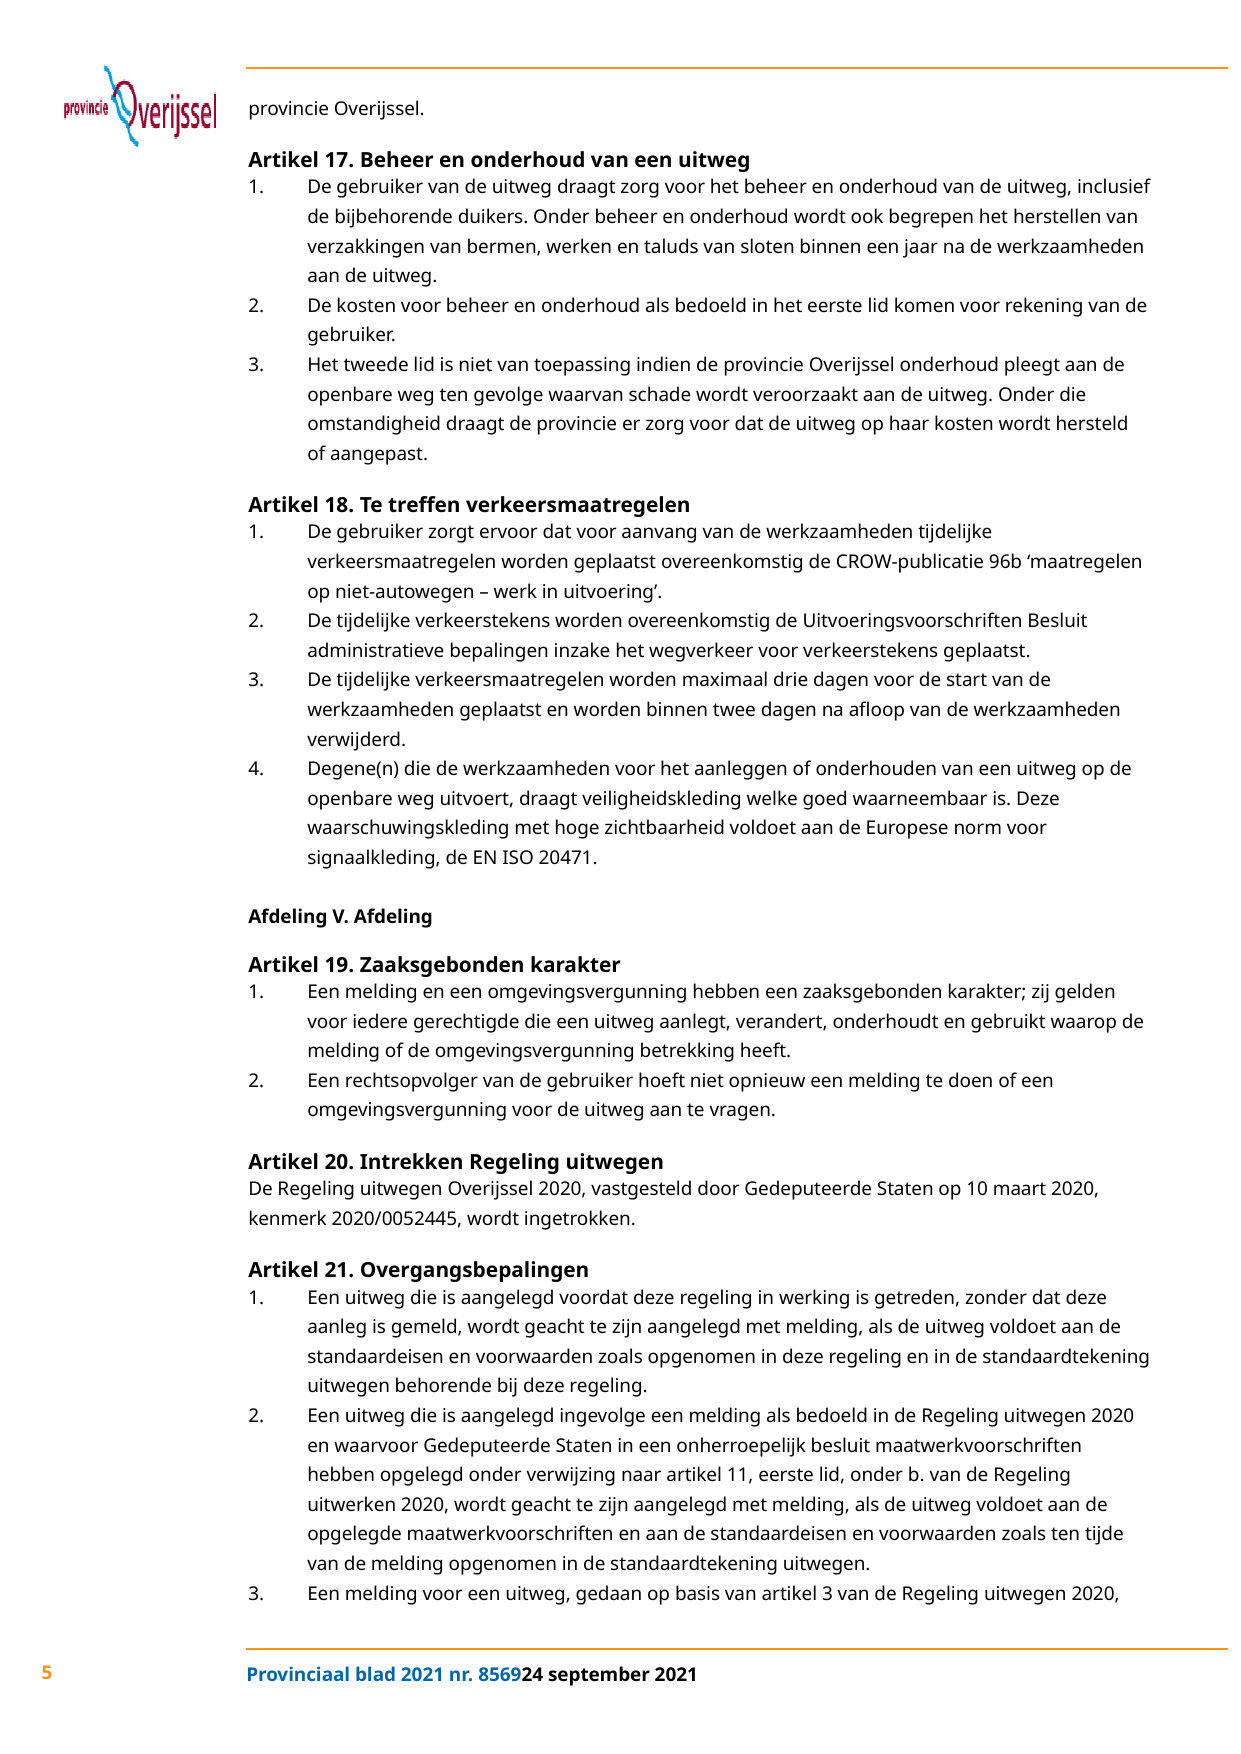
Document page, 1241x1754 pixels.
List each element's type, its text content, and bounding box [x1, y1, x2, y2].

list Het tweede lid is niet van toepassing indien de provincie Overijssel onderhoud pleegt aan de openbare weg ten gevolge waarvan schade wordt veroorzaakt aan de uitweg. Onder die omstandigheid draagt de provincie er zorg voor dat de uitweg op haar kosten wordt hersteld of aangepast. [248, 351, 1152, 466]
list Een uitweg die is aangelegd ingevolge een melding als bedoeld in de Regeling uitwegen 2020 en waarvoor Gedeputeerde Staten in een onherroepelijk besluit maatwerkvoorschriften hebben opgelegd onder verwijzing naar artikel 11, eerste lid, onder b. van de Regeling uitwerken 2020, wordt geacht te zijn aangelegd met melding, als de uitweg voldoet aan de opgelegde maatwerkvoorschriften en aan de standaardeisen en voorwaarden zoals ten tijde van de melding opgenomen in de standaardtekening uitwegen. [248, 1402, 1152, 1576]
list Een uitweg die is aangelegd voordat deze regeling in werking is getreden, zonder dat deze aanleg is gemeld, wordt geacht te zijn aangelegd met melding, als de uitweg voldoet aan de standaardeisen en voorwaarden zoals opgenomen in deze regeling en in de standaardtekening uitwegen behorende bij deze regeling. [248, 1284, 1152, 1398]
picture [41, 47, 231, 172]
list De gebruiker van de uitweg draagt zorg voor het beheer en onderhoud van de uitweg, inclusief de bijbehorende duikers. Onder beheer en onderhoud wordt ook begrepen het herstellen van verzakkingen van bermen, werken en taluds van sloten binnen een jaar na de werkzaamheden aan de uitweg. [248, 174, 1152, 288]
text provincie Overijssel. [248, 95, 1152, 121]
list De gebruiker zorgt ervoor dat voor aanvang van de werkzaamheden tijdelijke verkeersmaatregelen worden geplaatst overeenkomstig de CROW-publicatie 96b ‘maatregelen op niet-autowegen – werk in uitvoering’. [248, 519, 1152, 604]
text Artikel 20. Intrekken Regeling uitwegen [248, 1147, 1152, 1176]
list Een rechtsopvolger van de gebruiker hoeft niet opnieuw een melding te doen of een omgevingsvergunning voor de uitweg aan te vragen. [248, 1067, 1152, 1122]
text Artikel 19. Zaaksgebonden karakter [248, 950, 1152, 978]
list Degene(n) die de werkzaamheden voor het aanleggen of onderhouden van een uitweg op de openbare weg uitvoert, draagt veiligheidskleding welke goed waarneembaar is. Deze waarschuwingskleding met hoge zichtbaarheid voldoet aan de Europese norm voor signaalkleding, de EN ISO 20471. [248, 755, 1152, 870]
list Een melding en een omgevingsvergunning hebben een zaaksgebonden karakter; zij gelden voor iedere gerechtigde die een uitweg aanlegt, verandert, onderhoudt en gebruikt waarop de melding of de omgevingsvergunning betrekking heeft. [248, 978, 1152, 1063]
list De tijdelijke verkeerstekens worden overeenkomstig de Uitvoeringsvoorschriften Besluit administratieve bepalingen inzake het wegverkeer voor verkeerstekens geplaatst. [248, 607, 1152, 663]
text Artikel 21. Overgangsbepalingen [248, 1256, 1152, 1284]
text De Regeling uitwegen Overijssel 2020, vastgesteld door Gedeputeerde Staten op 10 maart 2020, kenmerk 2020/0052445, wordt ingetrokken. [248, 1176, 1152, 1231]
list Een melding voor een uitweg, gedaan op basis van artikel 3 van de Regeling uitwegen 2020, [248, 1580, 1152, 1606]
list De kosten voor beheer en onderhoud als bedoeld in het eerste lid komen voor rekening van de gebruiker. [248, 292, 1152, 347]
text Afdeling V. Afdeling [248, 903, 1152, 929]
text Artikel 18. Te treffen verkeersmaatregelen [248, 490, 1152, 519]
text Artikel 17. Beheer en onderhoud van een uitweg [248, 145, 1152, 174]
list De tijdelijke verkeersmaatregelen worden maximaal drie dagen voor de start van de werkzaamheden geplaatst en worden binnen twee dagen na afloop van de werkzaamheden verwijderd. [248, 667, 1152, 752]
